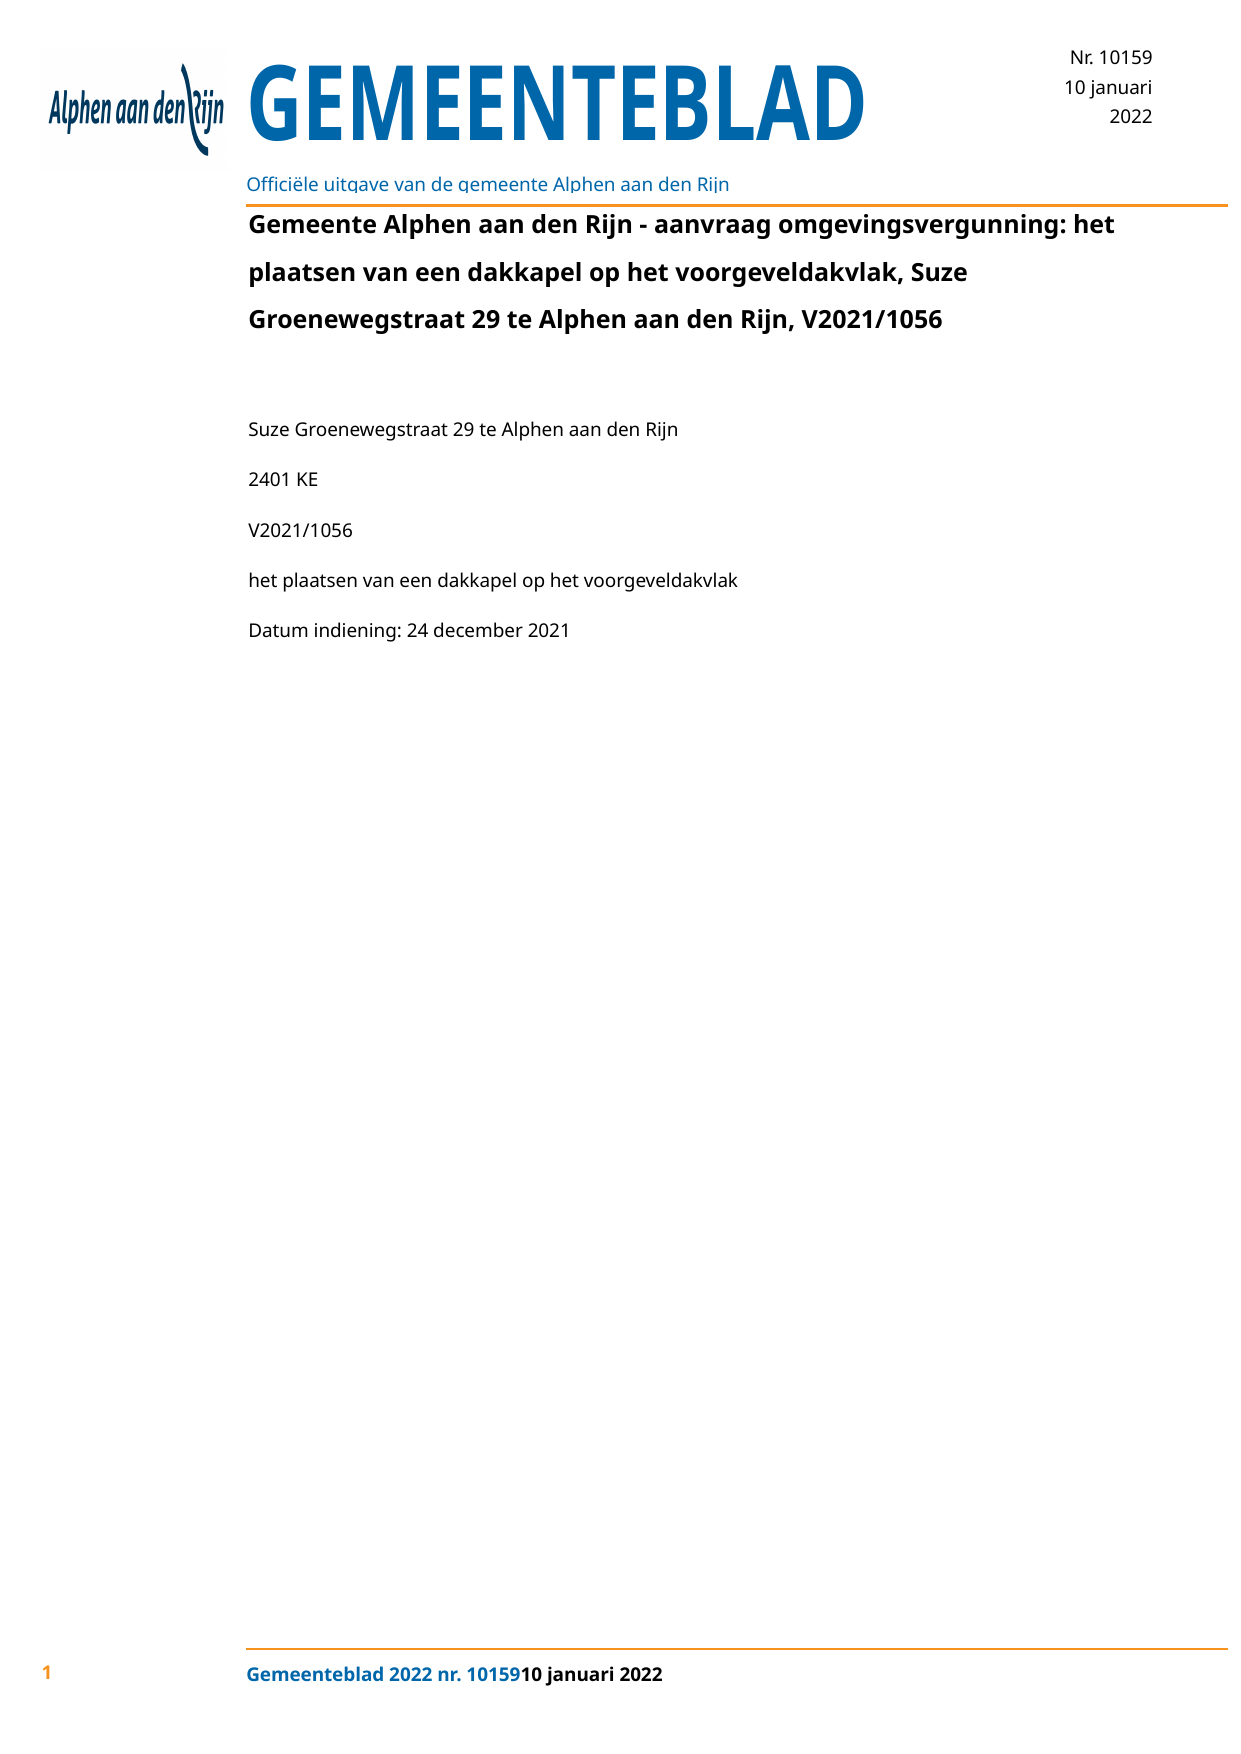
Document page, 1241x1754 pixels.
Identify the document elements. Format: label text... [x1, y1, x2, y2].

text Datum indiening: 24 december 2021 [248, 618, 1152, 643]
text 2401 KE [248, 466, 1152, 492]
text het plaatsen van een dakkapel op het voorgeveldakvlak [248, 567, 1152, 593]
text Gemeente Alphen aan den Rijn - aanvraag omgevingsvergunning: het plaatsen van een dakkapel op het voorgeveldakvlak, Suze Groenewegstraat 29 te Alphen aan den Rijn, V2021/1056 [248, 207, 1152, 336]
picture [41, 47, 231, 172]
text Suze Groenewegstraat 29 te Alphen aan den Rijn [248, 416, 1152, 442]
text V2021/1056 [248, 517, 1152, 542]
